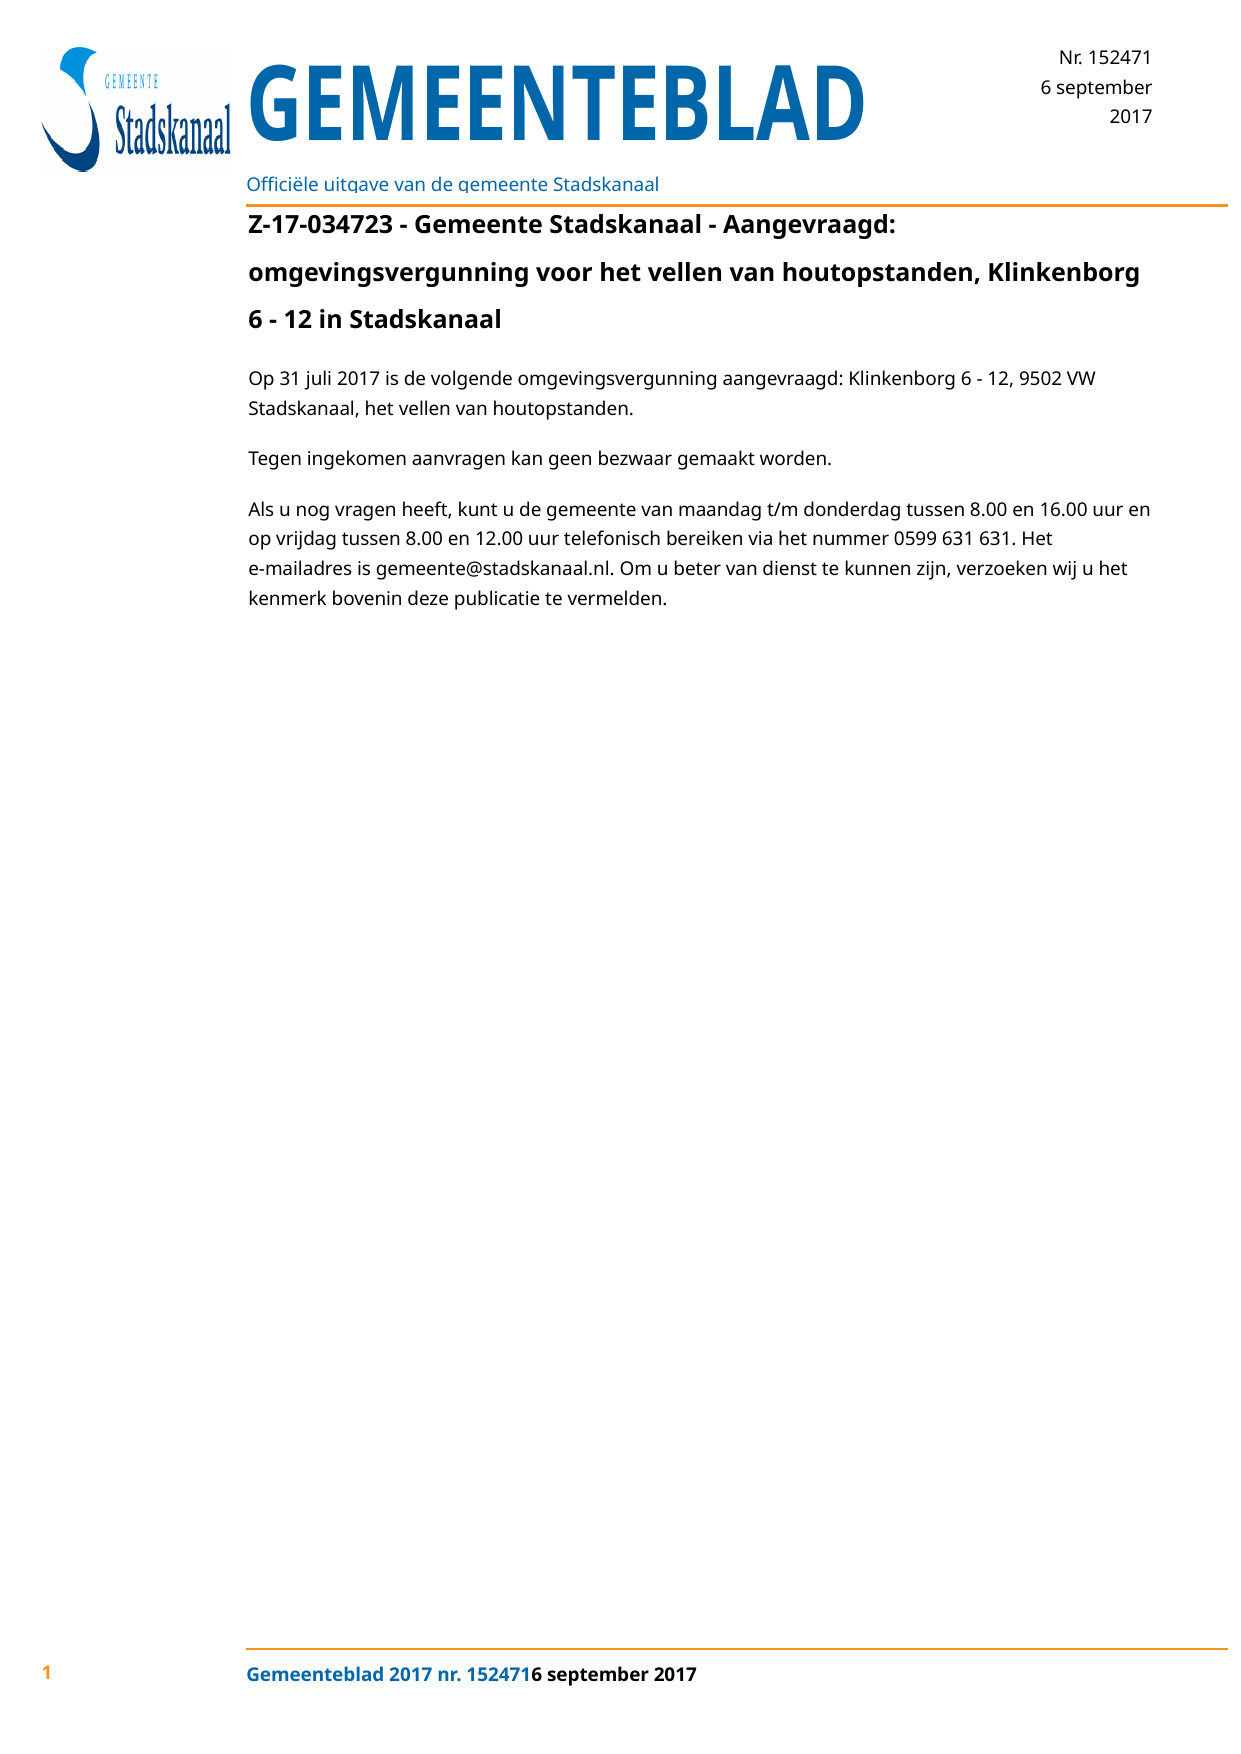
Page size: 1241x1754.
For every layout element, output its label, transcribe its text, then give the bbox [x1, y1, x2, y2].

text Als u nog vragen heeft, kunt u de gemeente van maandag t/m donderdag tussen 8.00 en 16.00 uur en op vrijdag tussen 8.00 en 12.00 uur telefonisch bereiken via het nummer 0599 631 631. Het e‑mailadres is gemeente@stadskanaal.nl. Om u beter van dienst te kunnen zijn, verzoeken wij u het kenmerk bovenin deze publicatie te vermelden. [248, 496, 1152, 610]
text Tegen ingekomen aanvragen kan geen bezwaar gemaakt worden. [248, 446, 1152, 471]
picture [41, 47, 231, 172]
text Z-17-034723 - Gemeente Stadskanaal - Aangevraagd: omgevingsvergunning voor het vellen van houtopstanden, Klinkenborg 6 - 12 in Stadskanaal [248, 207, 1152, 336]
text Op 31 juli 2017 is de volgende omgevingsvergunning aangevraagd: Klinkenborg 6 - 12, 9502 VW Stadskanaal, het vellen van houtopstanden. [248, 366, 1152, 421]
